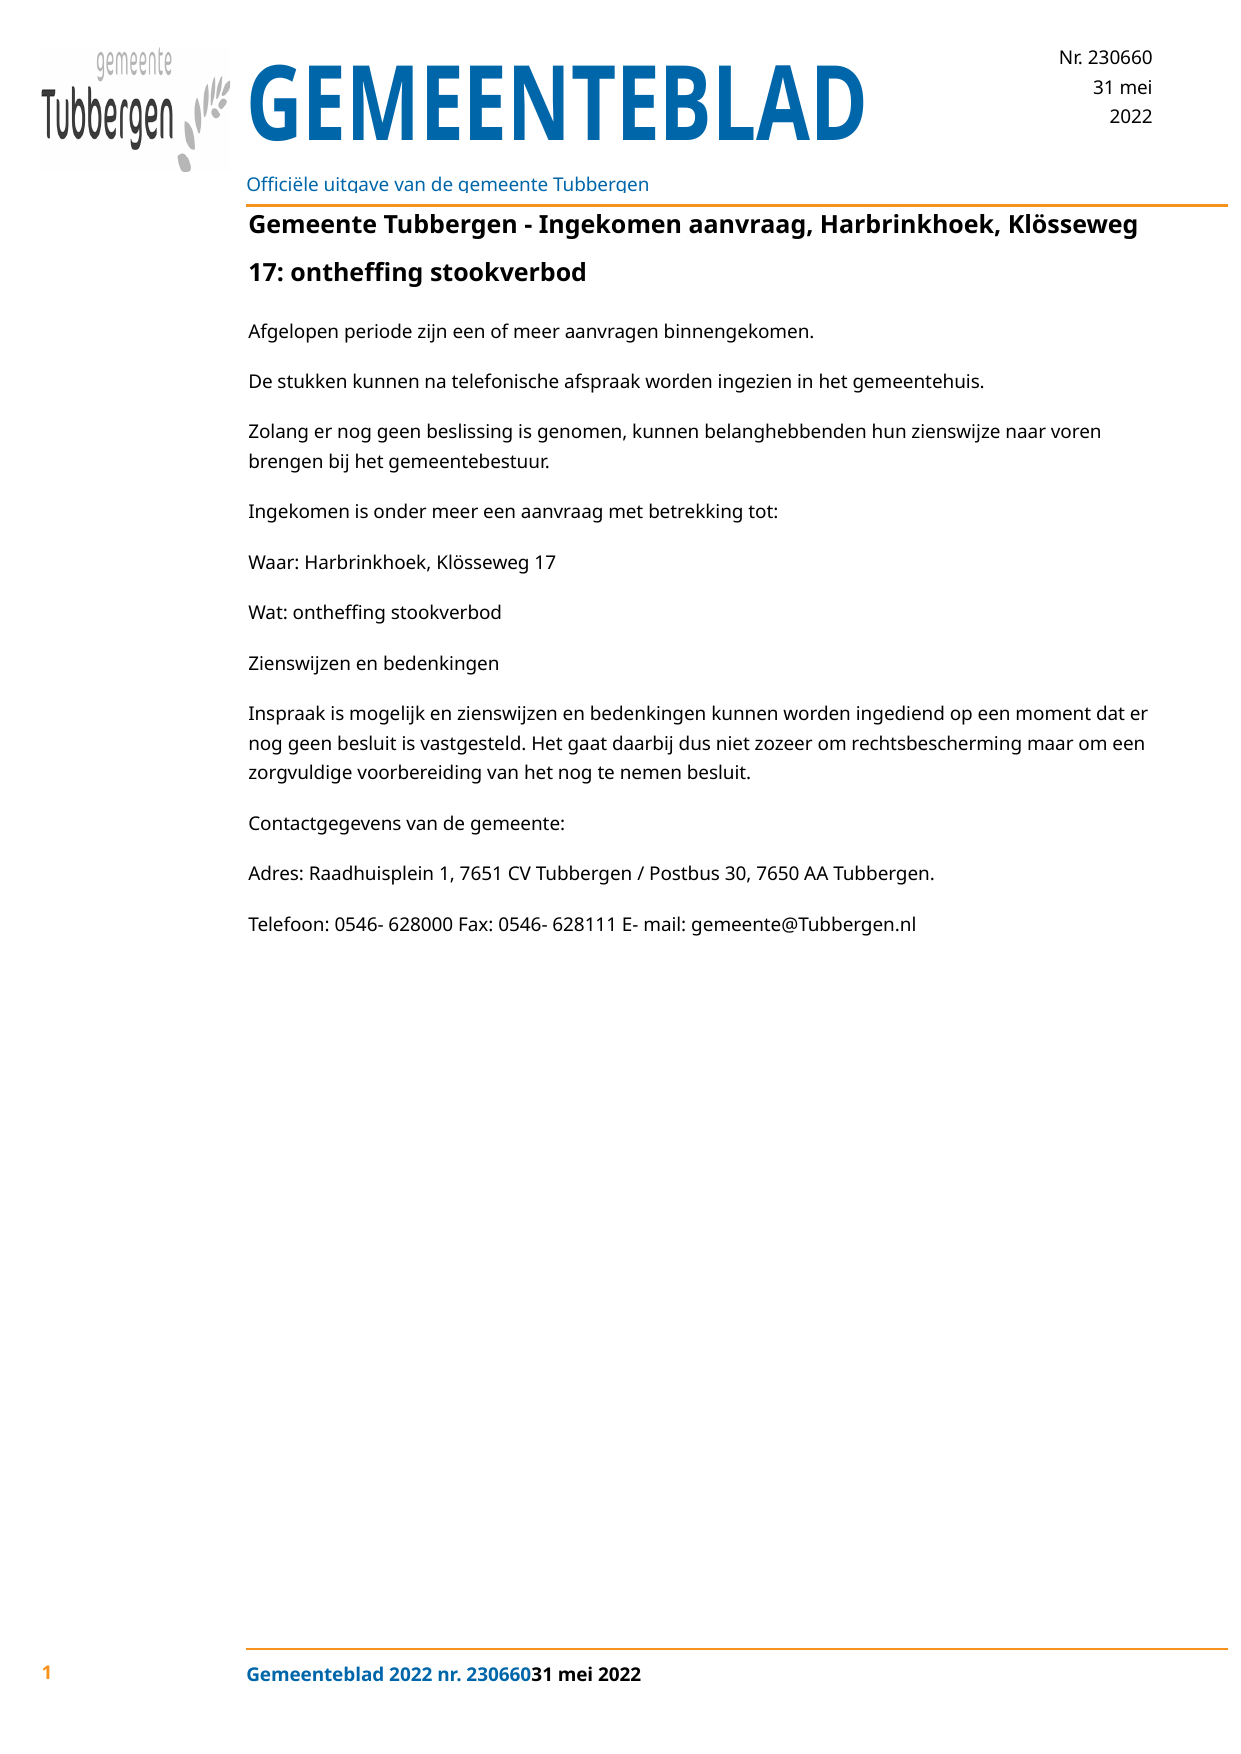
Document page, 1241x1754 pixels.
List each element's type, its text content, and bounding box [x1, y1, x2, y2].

text Zolang er nog geen beslissing is genomen, kunnen belanghebbenden hun zienswijze naar voren brengen bij het gemeentebestuur. [248, 419, 1152, 474]
picture [41, 47, 231, 172]
text Waar: Harbrinkhoek, Klösseweg 17 [248, 549, 1152, 575]
text De stukken kunnen na telefonische afspraak worden ingezien in het gemeentehuis. [248, 368, 1152, 394]
text Contactgegevens van de gemeente: [248, 810, 1152, 836]
text Afgelopen periode zijn een of meer aanvragen binnengekomen. [248, 318, 1152, 344]
text Ingekomen is onder meer een aanvraag met betrekking tot: [248, 499, 1152, 524]
text Inspraak is mogelijk en zienswijzen en bedenkingen kunnen worden ingediend op een moment dat er nog geen besluit is vastgesteld. Het gaat daarbij dus niet zozeer om rechtsbescherming maar om een zorgvuldige voorbereiding van het nog te nemen besluit. [248, 700, 1152, 785]
text Gemeente Tubbergen - Ingekomen aanvraag, Harbrinkhoek, Klösseweg 17: ontheffing stookverbod [248, 207, 1152, 288]
text Wat: ontheffing stookverbod [248, 599, 1152, 625]
text Zienswijzen en bedenkingen [248, 650, 1152, 676]
text Telefoon: 0546- 628000 Fax: 0546- 628111 E- mail: gemeente@Tubbergen.nl [248, 911, 1152, 937]
text Adres: Raadhuisplein 1, 7651 CV Tubbergen / Postbus 30, 7650 AA Tubbergen. [248, 860, 1152, 886]
